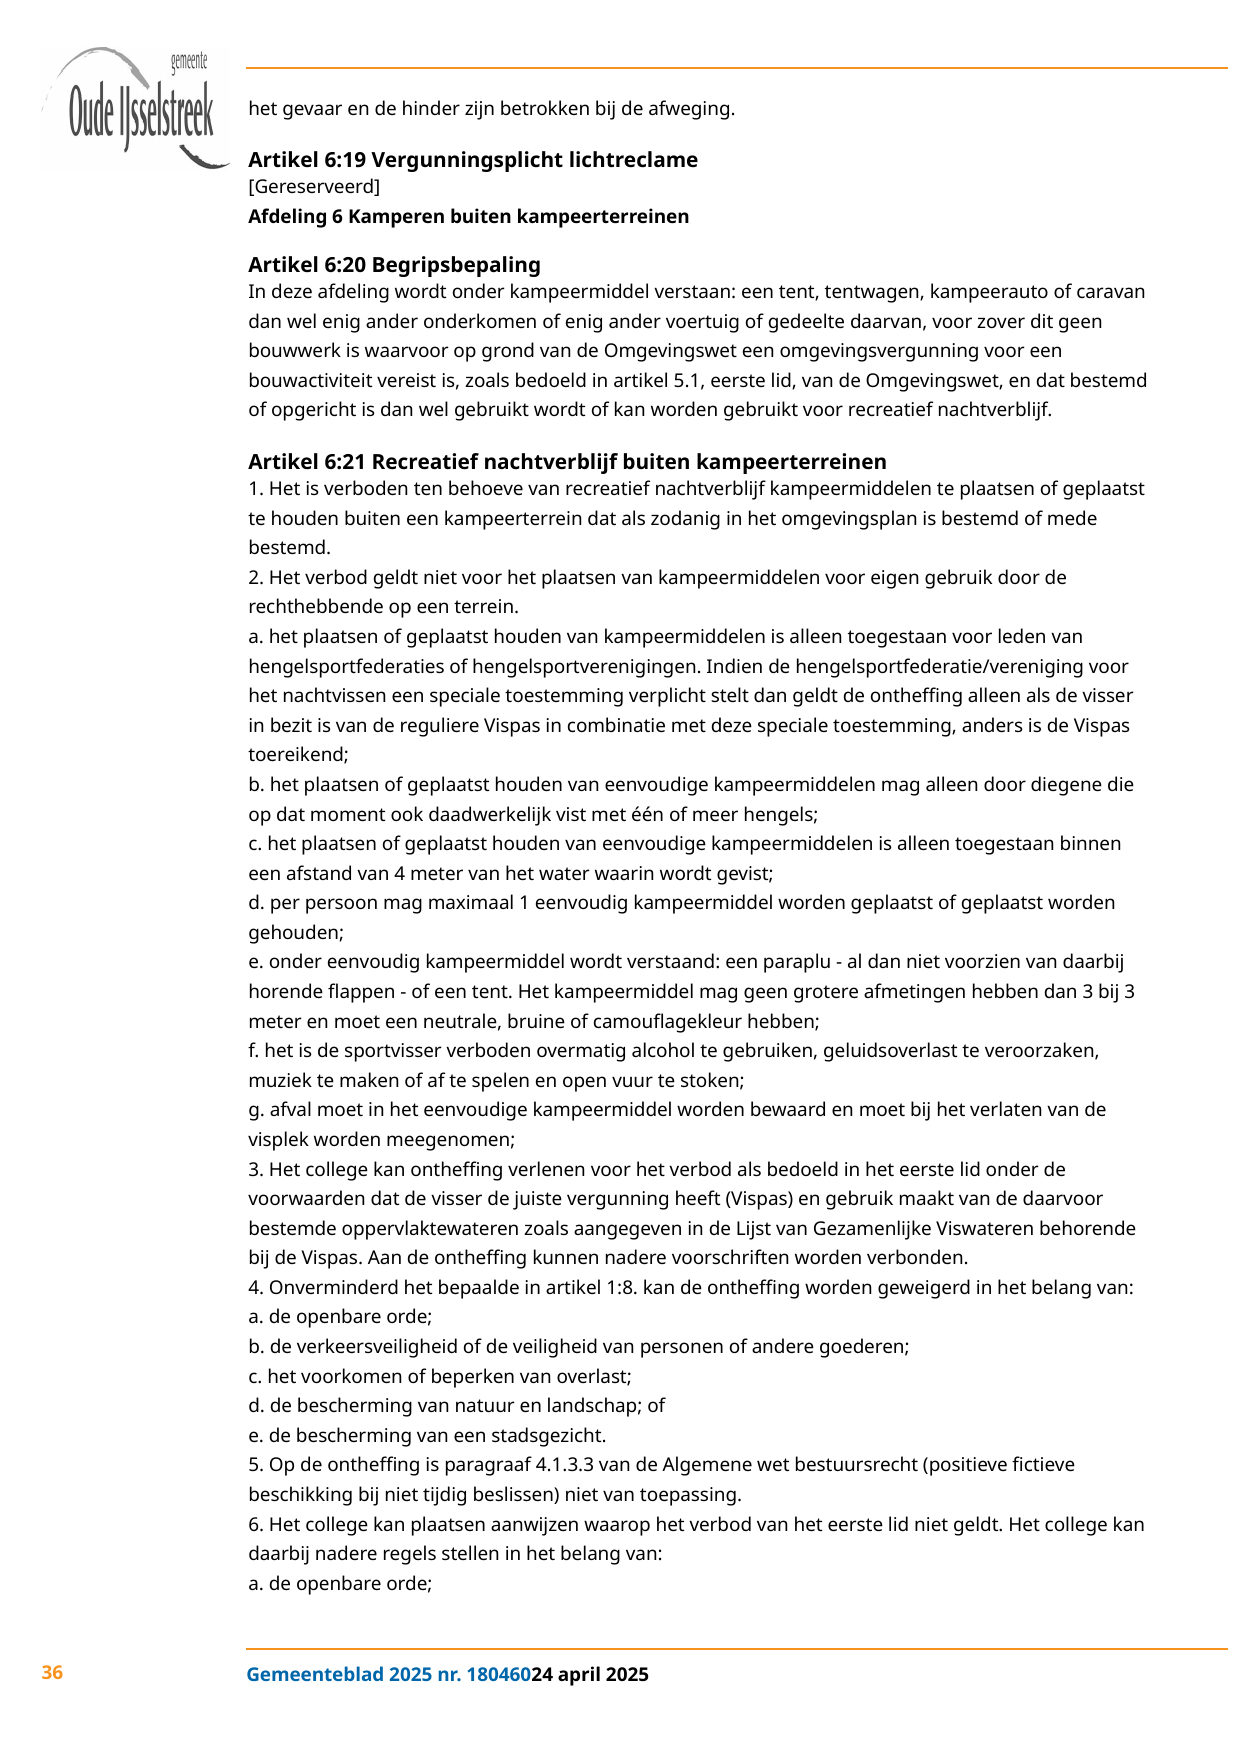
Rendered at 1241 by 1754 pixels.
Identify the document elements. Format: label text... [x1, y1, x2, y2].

text b. de verkeersveiligheid of de veiligheid van personen of andere goederen; [248, 1333, 1152, 1359]
text a. de openbare orde; [248, 1570, 1152, 1596]
text a. het plaatsen of geplaatst houden van kampeermiddelen is alleen toegestaan voor leden van hengelsportfederaties of hengelsportverenigingen. Indien de hengelsportfederatie/vereniging voor het nachtvissen een speciale toestemming verplicht stelt dan geldt de ontheffing alleen als de visser in bezit is van de reguliere Vispas in combinatie met deze speciale toestemming, anders is de Vispas toereikend; [248, 623, 1152, 767]
text d. de bescherming van natuur en landschap; of [248, 1392, 1152, 1418]
text d. per persoon mag maximaal 1 eenvoudig kampeermiddel worden geplaatst of geplaatst worden gehouden; [248, 889, 1152, 945]
text 2. Het verbod geldt niet voor het plaatsen van kampeermiddelen voor eigen gebruik door de rechthebbende op een terrein. [248, 564, 1152, 619]
text a. de openbare orde; [248, 1304, 1152, 1329]
text Afdeling 6 Kamperen buiten kampeerterreinen [248, 203, 1152, 229]
text e. onder eenvoudig kampeermiddel wordt verstaand: een paraplu - al dan niet voorzien van daarbij horende flappen - of een tent. Het kampeermiddel mag geen grotere afmetingen hebben dan 3 bij 3 meter en moet een neutrale, bruine of camouflagekleur hebben; [248, 949, 1152, 1034]
text Artikel 6:19 Vergunningsplicht lichtreclame [248, 145, 1152, 174]
text e. de bescherming van een stadsgezicht. [248, 1422, 1152, 1448]
text 4. Onverminderd het bepaalde in artikel 1:8. kan de ontheffing worden geweigerd in het belang van: [248, 1274, 1152, 1300]
text In deze afdeling wordt onder kampeermiddel verstaan: een tent, tentwagen, kampeerauto of caravan dan wel enig ander onderkomen of enig ander voertuig of gedeelte daarvan, voor zover dit geen bouwwerk is waarvoor op grond van de Omgevingswet een omgevingsvergunning voor een bouwactiviteit vereist is, zoals bedoeld in artikel 5.1, eerste lid, van de Omgevingswet, en dat bestemd of opgericht is dan wel gebruikt wordt of kan worden gebruikt voor recreatief nachtverblijf. [248, 278, 1152, 422]
text 5. Op de ontheffing is paragraaf 4.1.3.3 van de Algemene wet bestuursrecht (positieve fictieve beschikking bij niet tijdig beslissen) niet van toepassing. [248, 1452, 1152, 1507]
text 6. Het college kan plaatsen aanwijzen waarop het verbod van het eerste lid niet geldt. Het college kan daarbij nadere regels stellen in het belang van: [248, 1511, 1152, 1566]
text 1. Het is verboden ten behoeve van recreatief nachtverblijf kampeermiddelen te plaatsen of geplaatst te houden buiten een kampeerterrein dat als zodanig in het omgevingsplan is bestemd of mede bestemd. [248, 475, 1152, 560]
text het gevaar en de hinder zijn betrokken bij de afweging. [248, 95, 1152, 121]
picture [41, 47, 231, 172]
text [Gereserveerd] [248, 174, 1152, 199]
text Artikel 6:20 Begripsbepaling [248, 250, 1152, 278]
text c. het voorkomen of beperken van overlast; [248, 1363, 1152, 1389]
text f. het is de sportvisser verboden overmatig alcohol te gebruiken, geluidsoverlast te veroorzaken, muziek te maken of af te spelen en open vuur te stoken; [248, 1037, 1152, 1093]
text 3. Het college kan ontheffing verlenen voor het verbod als bedoeld in het eerste lid onder de voorwaarden dat de visser de juiste vergunning heeft (Vispas) en gebruik maakt van de daarvoor bestemde oppervlaktewateren zoals aangegeven in de Lijst van Gezamenlijke Viswateren behorende bij de Vispas. Aan de ontheffing kunnen nadere voorschriften worden verbonden. [248, 1156, 1152, 1270]
text Artikel 6:21 Recreatief nachtverblijf buiten kampeerterreinen [248, 447, 1152, 475]
text c. het plaatsen of geplaatst houden van eenvoudige kampeermiddelen is alleen toegestaan binnen een afstand van 4 meter van het water waarin wordt gevist; [248, 830, 1152, 886]
text g. afval moet in het eenvoudige kampeermiddel worden bewaard en moet bij het verlaten van de visplek worden meegenomen; [248, 1097, 1152, 1152]
text b. het plaatsen of geplaatst houden van eenvoudige kampeermiddelen mag alleen door diegene die op dat moment ook daadwerkelijk vist met één of meer hengels; [248, 771, 1152, 827]
